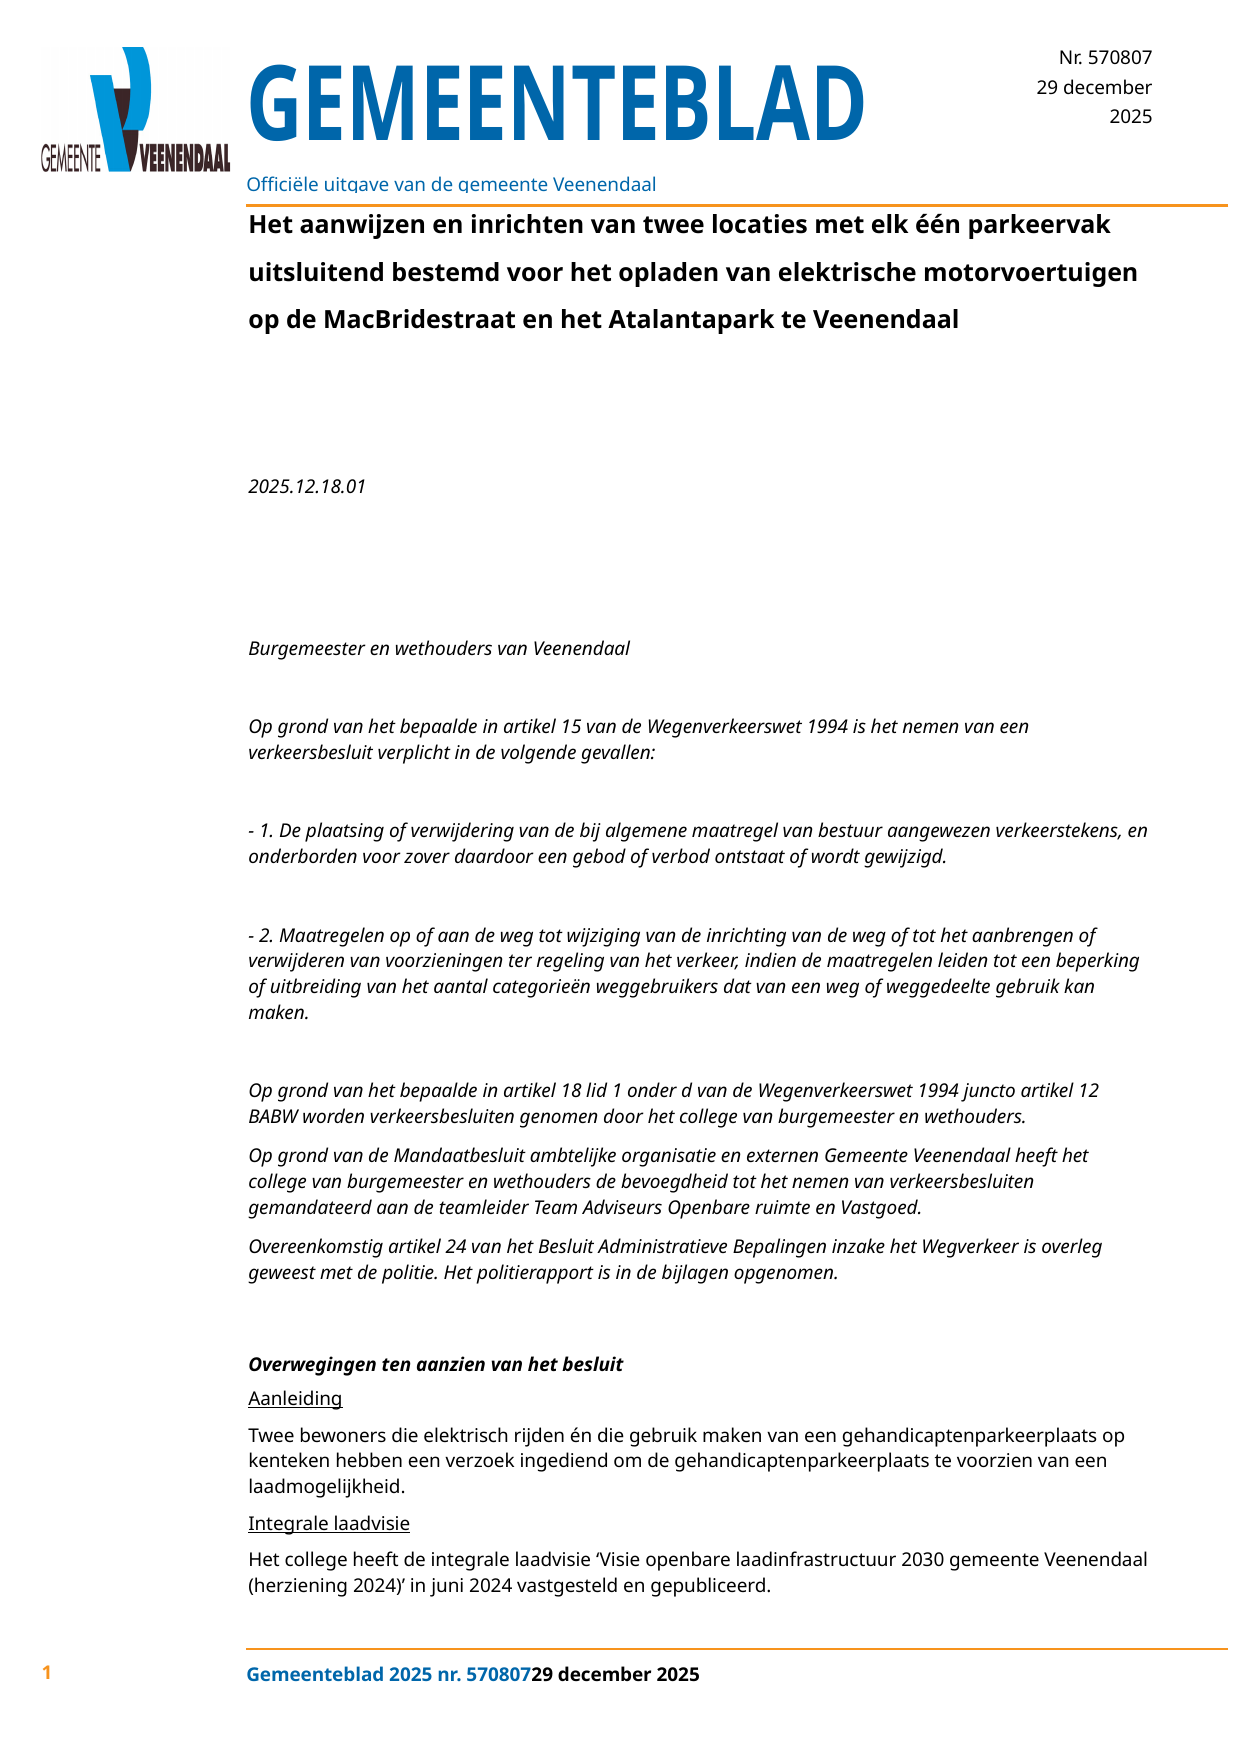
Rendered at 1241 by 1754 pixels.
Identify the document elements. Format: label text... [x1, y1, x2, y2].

text Het aanwijzen en inrichten van twee locaties met elk één parkeervak uitsluitend bestemd voor het opladen van elektrische motorvoertuigen op de MacBridestraat en het Atalantapark te Veenendaal [248, 207, 1152, 336]
text Burgemeester en wethouders van Veenendaal [248, 635, 1152, 660]
text - 1. De plaatsing of verwijdering van de bij algemene maatregel van bestuur aangewezen verkeerstekens, en onderborden voor zover daardoor een gebod of verbod ontstaat of wordt gewijzigd. [248, 817, 1152, 869]
text Aanleiding [248, 1385, 1152, 1411]
text Overwegingen ten aanzien van het besluit [248, 1351, 1152, 1377]
text - 2. Maatregelen op of aan de weg tot wijziging van de inrichting van de weg of tot het aanbrengen of verwijderen van voorzieningen ter regeling van het verkeer, indien de maatregelen leiden tot een beperking of uitbreiding van het aantal categorieën weggebruikers dat van een weg of weggedeelte gebruik kan maken. [248, 922, 1152, 1025]
text Op grond van het bepaalde in artikel 15 van de Wegenverkeerswet 1994 is het nemen van een verkeersbesluit verplicht in de volgende gevallen: [248, 713, 1152, 765]
text 2025.12.18.01 [248, 474, 1152, 499]
text Integrale laadvisie [248, 1510, 1152, 1536]
text Op grond van de Mandaatbesluit ambtelijke organisatie en externen Gemeente Veenendaal heeft het college van burgemeester en wethouders de bevoegdheid tot het nemen van verkeersbesluiten gemandateerd aan de teamleider Team Adviseurs Openbare ruimte en Vastgoed. [248, 1142, 1152, 1220]
text Twee bewoners die elektrisch rijden én die gebruik maken van een gehandicaptenparkeerplaats op kenteken hebben een verzoek ingediend om de gehandicaptenparkeerplaats te voorzien van een laadmogelijkheid. [248, 1422, 1152, 1499]
picture [41, 47, 130, 172]
picture [123, 47, 231, 172]
text Overeenkomstig artikel 24 van het Besluit Administratieve Bepalingen inzake het Wegverkeer is overleg geweest met de politie. Het politierapport is in de bijlagen opgenomen. [248, 1233, 1152, 1285]
text Het college heeft de integrale laadvisie ‘Visie openbare laadinfrastructuur 2030 gemeente Veenendaal (herziening 2024)’ in juni 2024 vastgesteld en gepubliceerd. [248, 1547, 1152, 1598]
text Op grond van het bepaalde in artikel 18 lid 1 onder d van de Wegenverkeerswet 1994 juncto artikel 12 BABW worden verkeersbesluiten genomen door het college van burgemeester en wethouders. [248, 1077, 1152, 1129]
